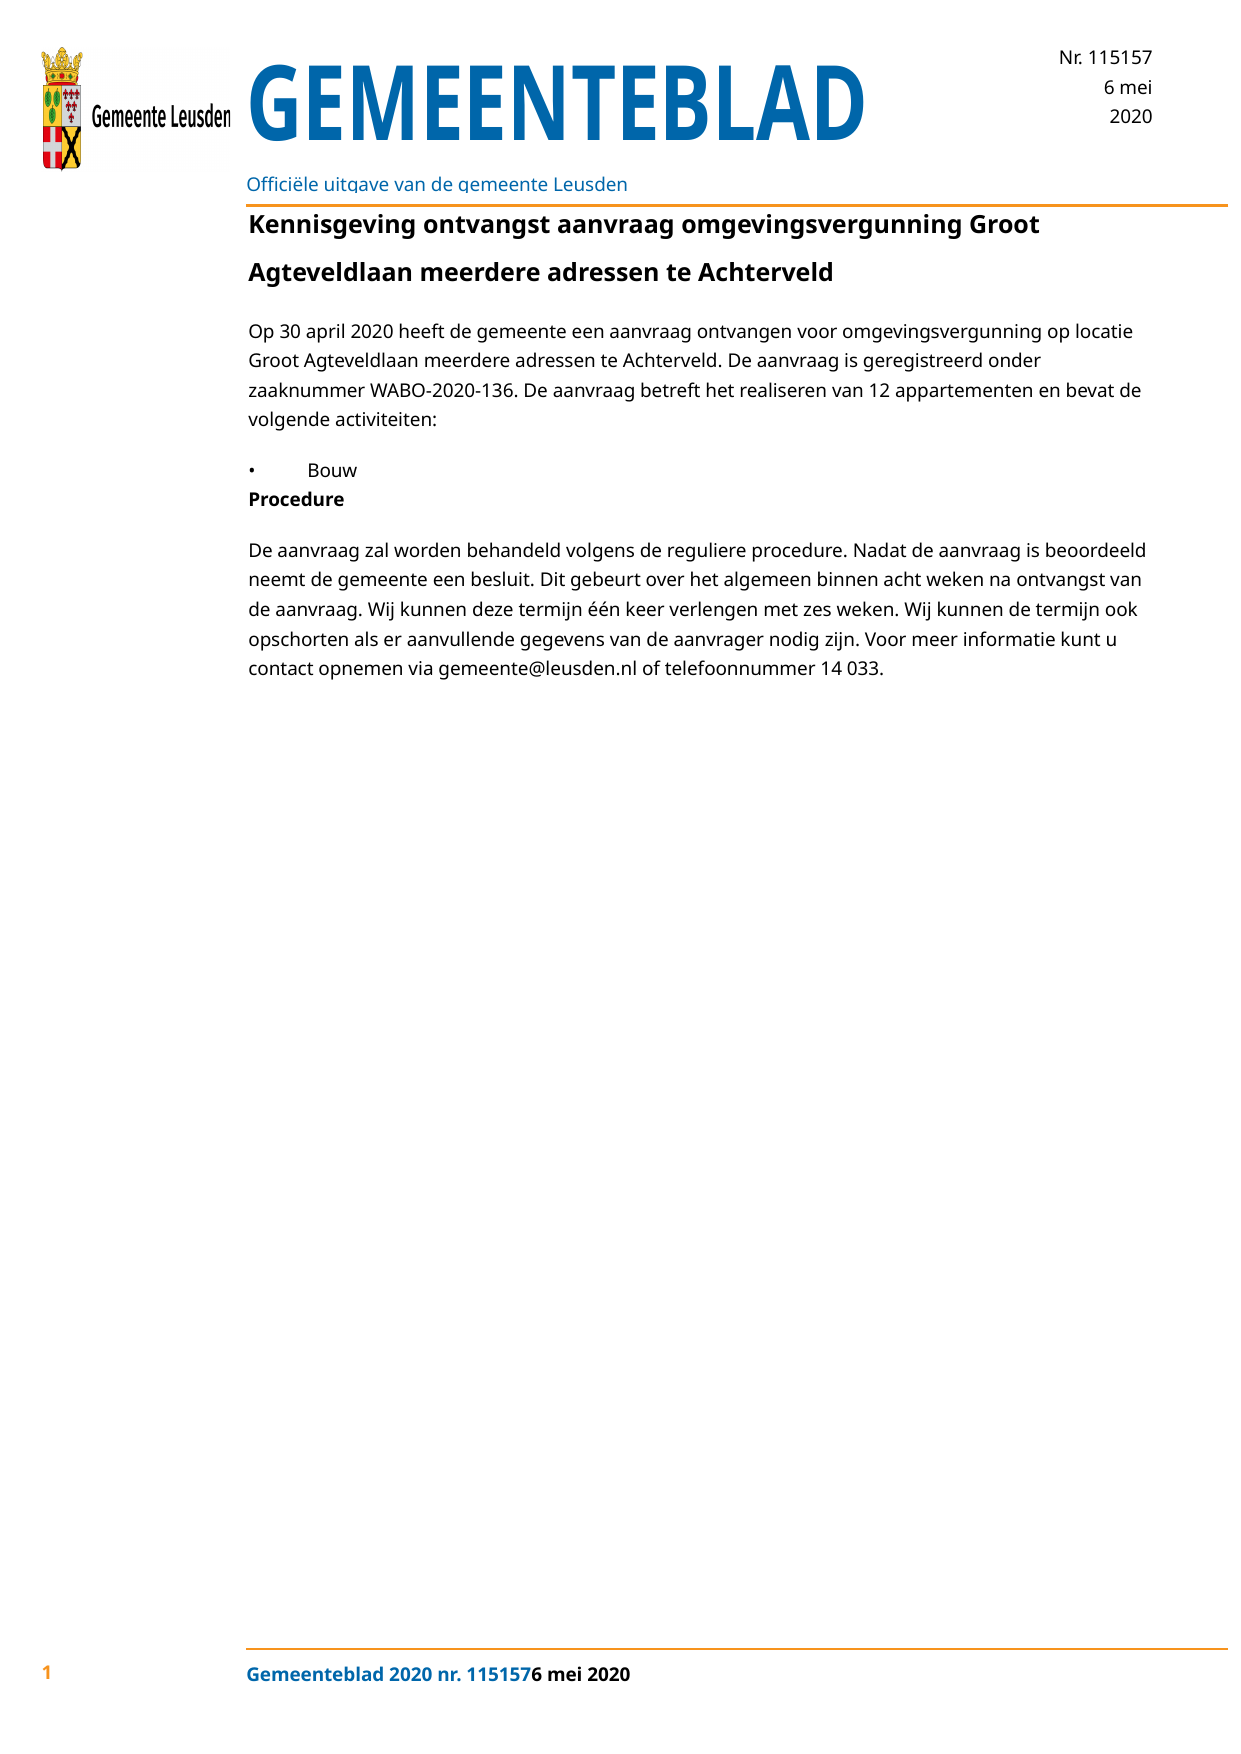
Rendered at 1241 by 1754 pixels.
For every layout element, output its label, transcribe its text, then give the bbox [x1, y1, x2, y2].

text De aanvraag zal worden behandeld volgens de reguliere procedure. Nadat de aanvraag is beoordeeld neemt de gemeente een besluit. Dit gebeurt over het algemeen binnen acht weken na ontvangst van de aanvraag. Wij kunnen deze termijn één keer verlengen met zes weken. Wij kunnen de termijn ook opschorten als er aanvullende gegevens van de aanvrager nodig zijn. Voor meer informatie kunt u contact opnemen via gemeente@leusden.nl of telefoonnummer 14 033. [248, 537, 1152, 681]
text Procedure [248, 487, 1152, 512]
picture [41, 47, 231, 172]
list Bouw [248, 457, 1152, 483]
text Op 30 april 2020 heeft de gemeente een aanvraag ontvangen voor omgevingsvergunning op locatie Groot Agteveldlaan meerdere adressen te Achterveld. De aanvraag is geregistreerd onder zaaknummer WABO-2020-136. De aanvraag betreft het realiseren van 12 appartementen en bevat de volgende activiteiten: [248, 318, 1152, 432]
text Kennisgeving ontvangst aanvraag omgevingsvergunning Groot Agteveldlaan meerdere adressen te Achterveld [248, 207, 1152, 288]
